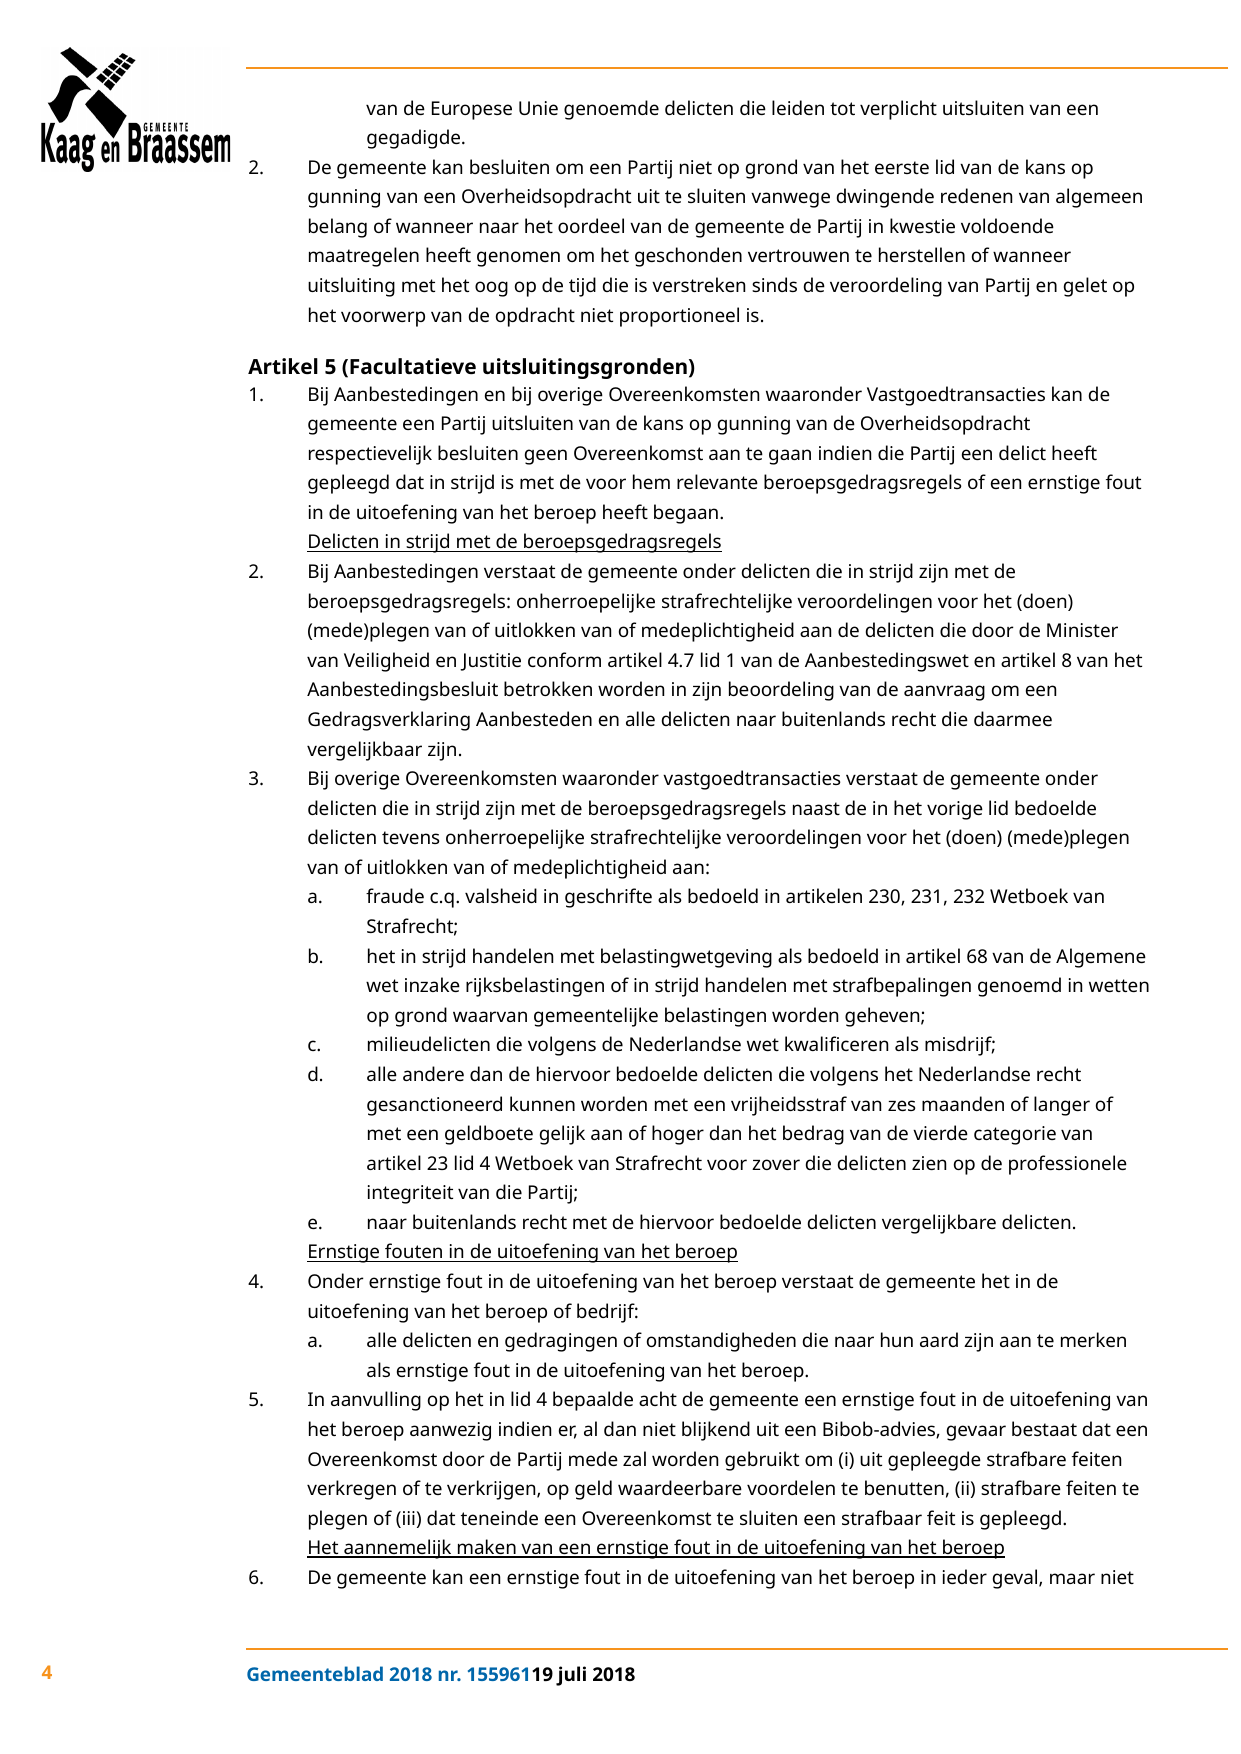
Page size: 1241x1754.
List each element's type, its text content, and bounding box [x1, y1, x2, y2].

list Bij overige Overeenkomsten waaronder vastgoedtransacties verstaat de gemeente onder delicten die in strijd zijn met de beroepsgedragsregels naast de in het vorige lid bedoelde delicten tevens onherroepelijke strafrechtelijke veroordelingen voor het (doen) (mede)plegen van of uitlokken van of medeplichtigheid aan: [248, 765, 1152, 880]
picture [41, 47, 231, 172]
list De gemeente kan besluiten om een Partij niet op grond van het eerste lid van de kans op gunning van een Overheidsopdracht uit te sluiten vanwege dwingende redenen van algemeen belang of wanneer naar het oordeel van de gemeente de Partij in kwestie voldoende maatregelen heeft genomen om het geschonden vertrouwen te herstellen of wanneer uitsluiting met het oog op de tijd die is verstreken sinds de veroordeling van Partij en gelet op het voorwerp van de opdracht niet proportioneel is. [248, 154, 1152, 328]
list van de Europese Unie genoemde delicten die leiden tot verplicht uitsluiten van een gegadigde. [307, 95, 1152, 150]
list Bij Aanbestedingen verstaat de gemeente onder delicten die in strijd zijn met de beroepsgedragsregels: onherroepelijke strafrechtelijke veroordelingen voor het (doen) (mede)plegen van of uitlokken van of medeplichtigheid aan de delicten die door de Minister van Veiligheid en Justitie conform artikel 4.7 lid 1 van de Aanbestedingswet en artikel 8 van het Aanbestedingsbesluit betrokken worden in zijn beoordeling van de aanvraag om een Gedragsverklaring Aanbesteden en alle delicten naar buitenlands recht die daarmee vergelijkbaar zijn. [248, 558, 1152, 761]
list alle andere dan de hiervoor bedoelde delicten die volgens het Nederlandse recht gesanctioneerd kunnen worden met een vrijheidsstraf van zes maanden of langer of met een geldboete gelijk aan of hoger dan het bedrag van de vierde categorie van artikel 23 lid 4 Wetboek van Strafrecht voor zover die delicten zien op de professionele integriteit van die Partij; [307, 1061, 1152, 1205]
list Onder ernstige fout in de uitoefening van het beroep verstaat de gemeente het in de uitoefening van het beroep of bedrijf: [248, 1268, 1152, 1323]
list Delicten in strijd met de beroepsgedragsregels [248, 529, 1152, 554]
list milieudelicten die volgens de Nederlandse wet kwalificeren als misdrijf; [307, 1032, 1152, 1057]
list De gemeente kan een ernstige fout in de uitoefening van het beroep in ieder geval, maar niet [248, 1564, 1152, 1590]
list naar buitenlands recht met de hiervoor bedoelde delicten vergelijkbare delicten. [307, 1209, 1152, 1235]
text Artikel 5 (Facultatieve uitsluitingsgronden) [248, 352, 1152, 381]
list In aanvulling op het in lid 4 bepaalde acht de gemeente een ernstige fout in de uitoefening van het beroep aanwezig indien er, al dan niet blijkend uit een Bibob-advies, gevaar bestaat dat een Overeenkomst door de Partij mede zal worden gebruikt om (i) uit gepleegde strafbare feiten verkregen of te verkrijgen, op geld waardeerbare voordelen te benutten, (ii) strafbare feiten te plegen of (iii) dat teneinde een Overeenkomst te sluiten een strafbaar feit is gepleegd. [248, 1387, 1152, 1531]
list alle delicten en gedragingen of omstandigheden die naar hun aard zijn aan te merken als ernstige fout in de uitoefening van het beroep. [307, 1327, 1152, 1383]
list fraude c.q. valsheid in geschrifte als bedoeld in artikelen 230, 231, 232 Wetboek van Strafrecht; [307, 884, 1152, 939]
list Het aannemelijk maken van een ernstige fout in de uitoefening van het beroep [248, 1534, 1152, 1560]
list Ernstige fouten in de uitoefening van het beroep [248, 1239, 1152, 1264]
list het in strijd handelen met belastingwetgeving als bedoeld in artikel 68 van de Algemene wet inzake rijksbelastingen of in strijd handelen met strafbepalingen genoemd in wetten op grond waarvan gemeentelijke belastingen worden geheven; [307, 943, 1152, 1028]
list Bij Aanbestedingen en bij overige Overeenkomsten waaronder Vastgoedtransacties kan de gemeente een Partij uitsluiten van de kans op gunning van de Overheidsopdracht respectievelijk besluiten geen Overeenkomst aan te gaan indien die Partij een delict heeft gepleegd dat in strijd is met de voor hem relevante beroepsgedragsregels of een ernstige fout in de uitoefening van het beroep heeft begaan. [248, 381, 1152, 525]
